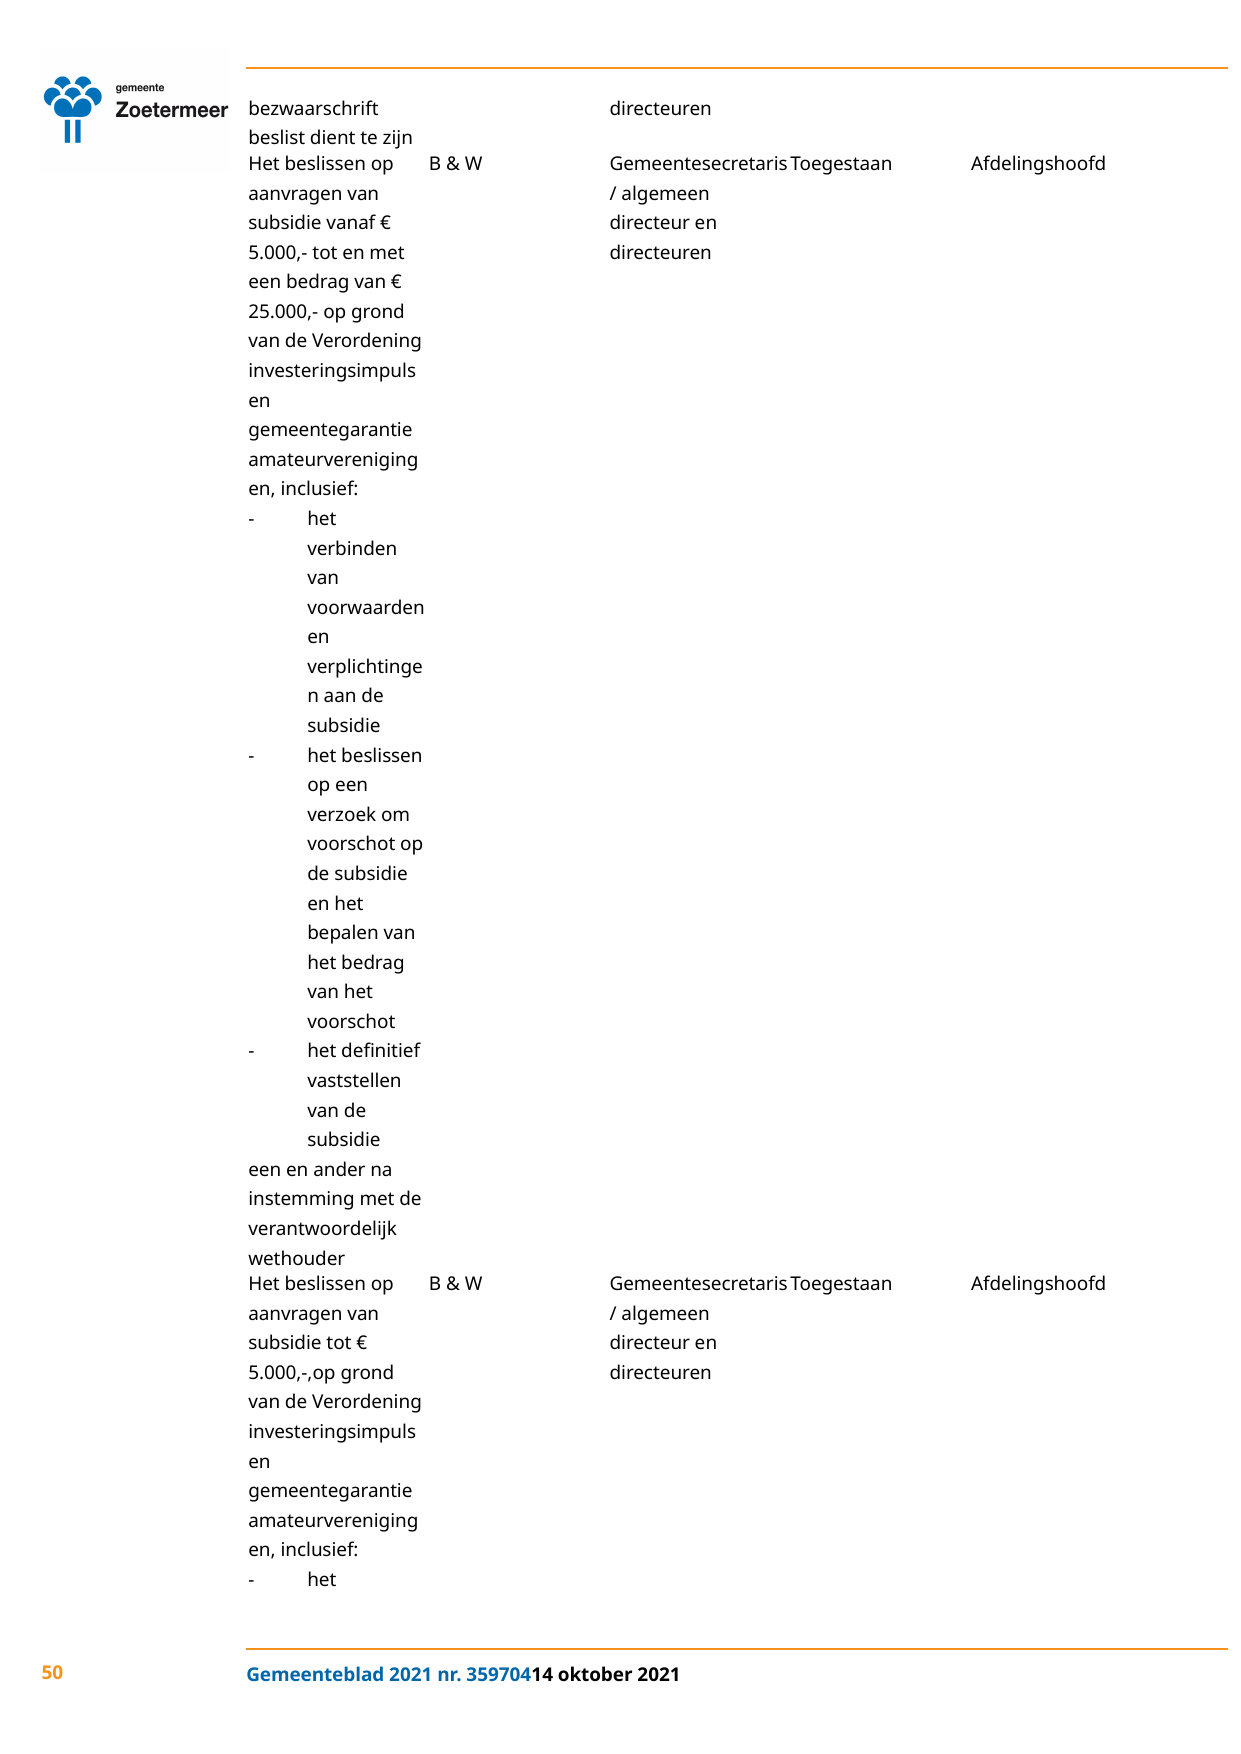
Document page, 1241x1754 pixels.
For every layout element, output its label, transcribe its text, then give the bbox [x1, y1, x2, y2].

table_cell bezwaarschrift beslist dient te zijn [248, 95, 429, 150]
table_cell [971, 95, 1152, 150]
table_cell directeuren [609, 95, 790, 150]
table_cell B & W [429, 1270, 609, 1592]
table_cell Afdelingshoofd [971, 1270, 1152, 1592]
table_cell Toegestaan [790, 150, 971, 1270]
table_cell B & W [429, 150, 609, 1270]
picture [41, 47, 231, 172]
table_cell Gemeentesecretaris/ algemeen directeur en directeuren [609, 1270, 790, 1592]
table_cell Het beslissen op aanvragen van subsidie tot € 5.000,-,op grond van de Verordening investeringsimpuls en gemeentegarantie amateurverenigingen, inclusief: het [248, 1270, 429, 1592]
table_cell Het beslissen op aanvragen van subsidie vanaf € 5.000,- tot en met een bedrag van € 25.000,- op grond van de Verordening investeringsimpuls en gemeentegarantie amateurverenigingen, inclusief: het verbinden van voorwaarden en verplichtingen aan de subsidie het beslissen op een verzoek om voorschot op de subsidie en het bepalen van het bedrag van het voorschot het definitief vaststellen van de subsidie een en ander na instemming met de verantwoordelijk wethouder [248, 150, 429, 1270]
table_cell [429, 95, 609, 150]
table_cell Gemeentesecretaris/ algemeen directeur en directeuren [609, 150, 790, 1270]
table_cell Afdelingshoofd [971, 150, 1152, 1270]
table_cell [790, 95, 971, 150]
table_cell Toegestaan [790, 1270, 971, 1592]
